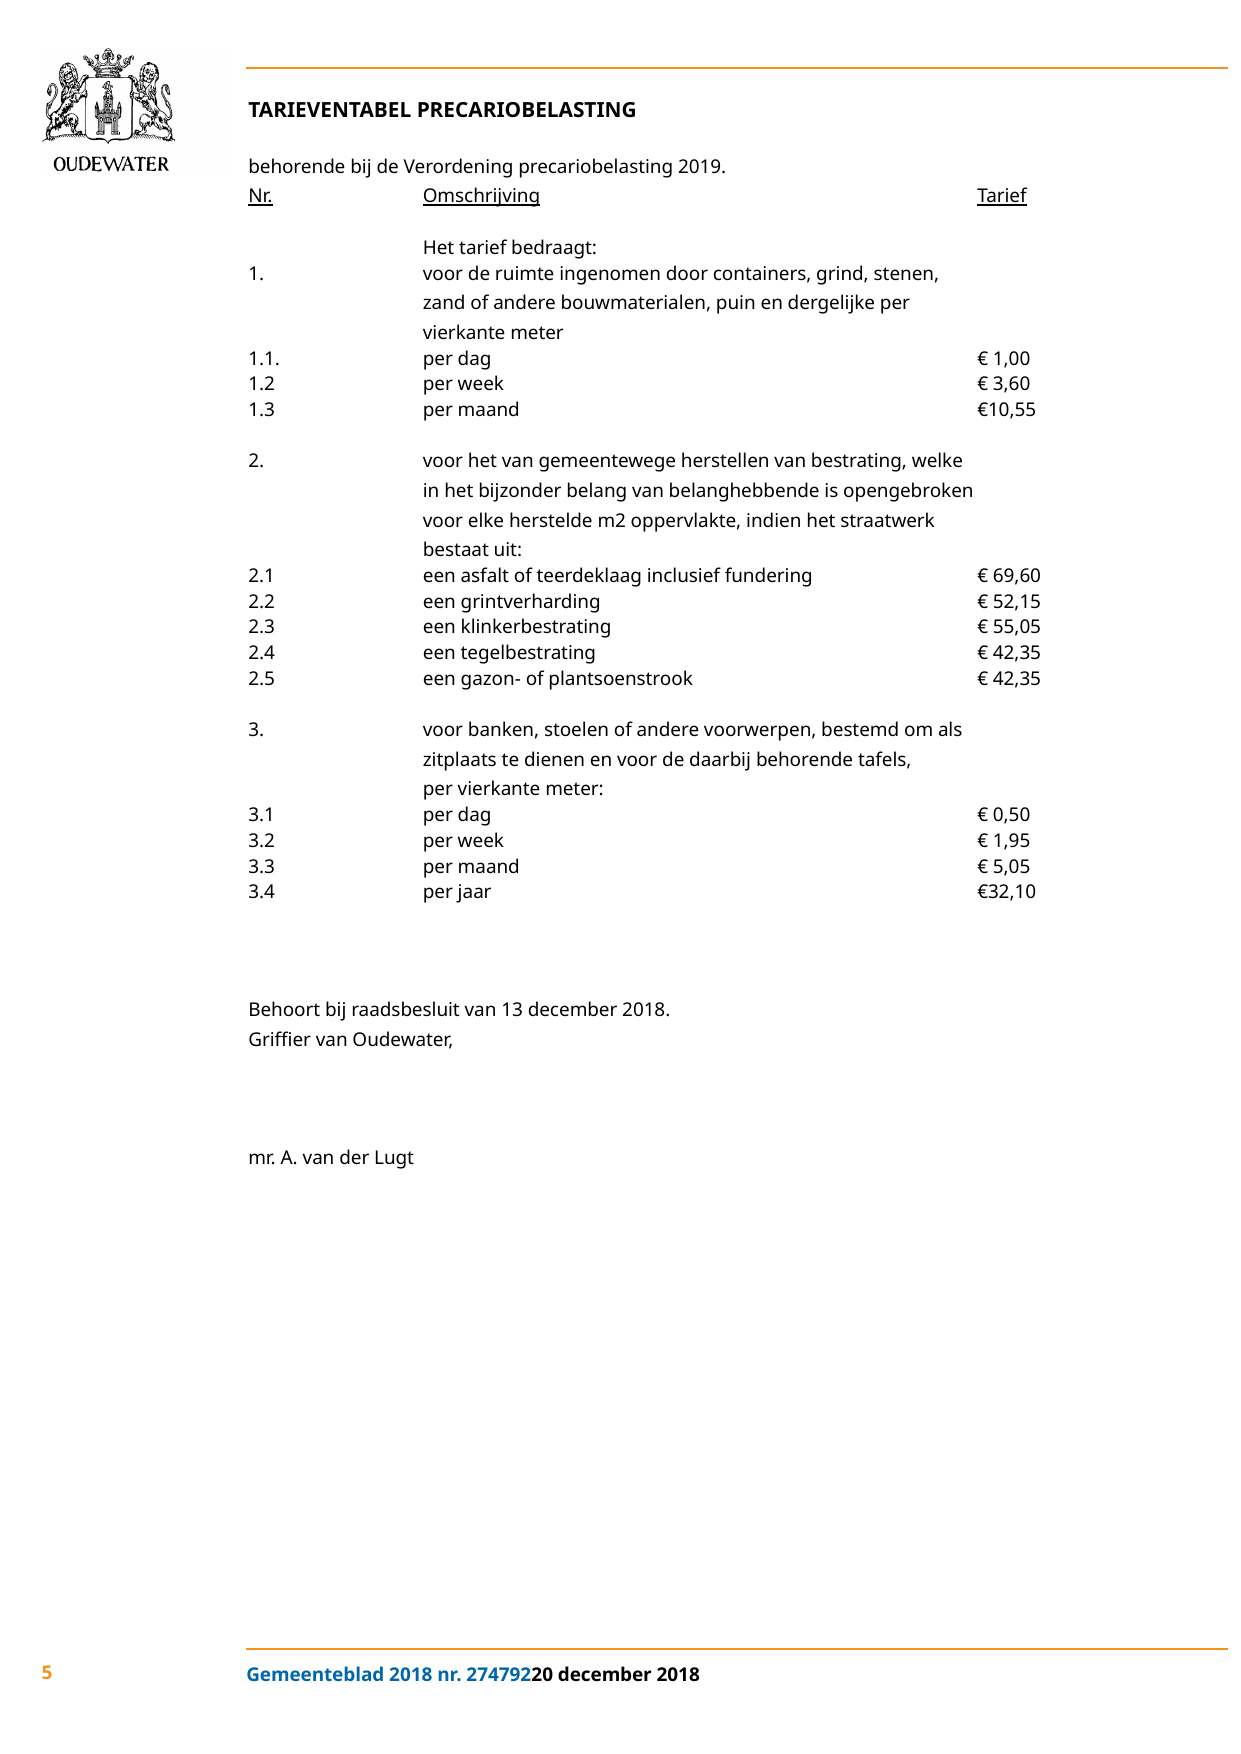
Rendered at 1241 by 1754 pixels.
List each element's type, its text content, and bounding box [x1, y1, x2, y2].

table_cell € 5,05 [977, 853, 1152, 878]
table_cell [977, 234, 1152, 260]
table_cell [977, 208, 1152, 234]
table_cell € 42,35 [977, 665, 1152, 691]
table_cell per maand [423, 396, 977, 422]
table_cell 3.3 [248, 853, 423, 878]
table_header Nr. [248, 183, 423, 208]
table_cell € 1,00 [977, 345, 1152, 370]
table_cell per week [423, 827, 977, 853]
table_cell 2. [248, 448, 423, 562]
table_cell voor het van gemeentewege herstellen van bestrating, welke in het bijzonder belang van belanghebbende is opengebroken voor elke herstelde m2 oppervlakte, indien het straatwerk bestaat uit: [423, 448, 977, 562]
table_header Omschrijving [423, 183, 977, 208]
table_cell [977, 260, 1152, 345]
table_header Tarief [977, 183, 1152, 208]
text mr. A. van der Lugt [248, 1144, 1152, 1170]
table_cell € 55,05 [977, 614, 1152, 639]
table_cell 2.5 [248, 665, 423, 691]
table_cell 2.4 [248, 639, 423, 665]
table_cell 2.2 [248, 588, 423, 613]
table_cell voor de ruimte ingenomen door containers, grind, stenen, zand of andere bouwmaterialen, puin en dergelijke per vierkante meter [423, 260, 977, 345]
table_cell [977, 716, 1152, 801]
table_cell € 42,35 [977, 639, 1152, 665]
table_cell Het tarief bedraagt: [423, 234, 977, 260]
table_cell een gazon- of plantsoenstrook [423, 665, 977, 691]
picture [41, 47, 231, 172]
table_cell 1. [248, 260, 423, 345]
table_cell [248, 691, 423, 716]
table_cell [248, 208, 423, 234]
table_cell per week [423, 370, 977, 396]
table_cell €32,10 [977, 879, 1152, 904]
table_cell [977, 448, 1152, 562]
table_cell een tegelbestrating [423, 639, 977, 665]
table_cell 2.1 [248, 562, 423, 588]
table_cell voor banken, stoelen of andere voorwerpen, bestemd om als zitplaats te dienen en voor de daarbij behorende tafels, per vierkante meter: [423, 716, 977, 801]
table_cell [248, 234, 423, 260]
table_cell per maand [423, 853, 977, 878]
table_cell per dag [423, 345, 977, 370]
table_cell € 1,95 [977, 827, 1152, 853]
table_cell 3.1 [248, 801, 423, 827]
text behorende bij de Verordening precariobelasting 2019. [248, 153, 1152, 179]
table_cell een asfalt of teerdeklaag inclusief fundering [423, 562, 977, 588]
table_cell 3. [248, 716, 423, 801]
table_cell [977, 422, 1152, 448]
table_cell [977, 691, 1152, 716]
text Griffier van Oudewater, [248, 1026, 1152, 1052]
table_cell [248, 422, 423, 448]
table_cell een klinkerbestrating [423, 614, 977, 639]
table_cell € 69,60 [977, 562, 1152, 588]
table_cell 3.4 [248, 879, 423, 904]
table_cell € 3,60 [977, 370, 1152, 396]
table_cell [423, 208, 977, 234]
text TARIEVENTABEL PRECARIOBELASTING [248, 95, 1152, 123]
table_cell 1.1. [248, 345, 423, 370]
table_cell 3.2 [248, 827, 423, 853]
table_cell €10,55 [977, 396, 1152, 422]
table_cell € 52,15 [977, 588, 1152, 613]
table_cell [423, 422, 977, 448]
table_cell 1.2 [248, 370, 423, 396]
table_cell € 0,50 [977, 801, 1152, 827]
table_cell per jaar [423, 879, 977, 904]
table_cell 2.3 [248, 614, 423, 639]
text Behoort bij raadsbesluit van 13 december 2018. [248, 996, 1152, 1022]
table_cell per dag [423, 801, 977, 827]
table_cell een grintverharding [423, 588, 977, 613]
table_cell [423, 691, 977, 716]
table_cell 1.3 [248, 396, 423, 422]
